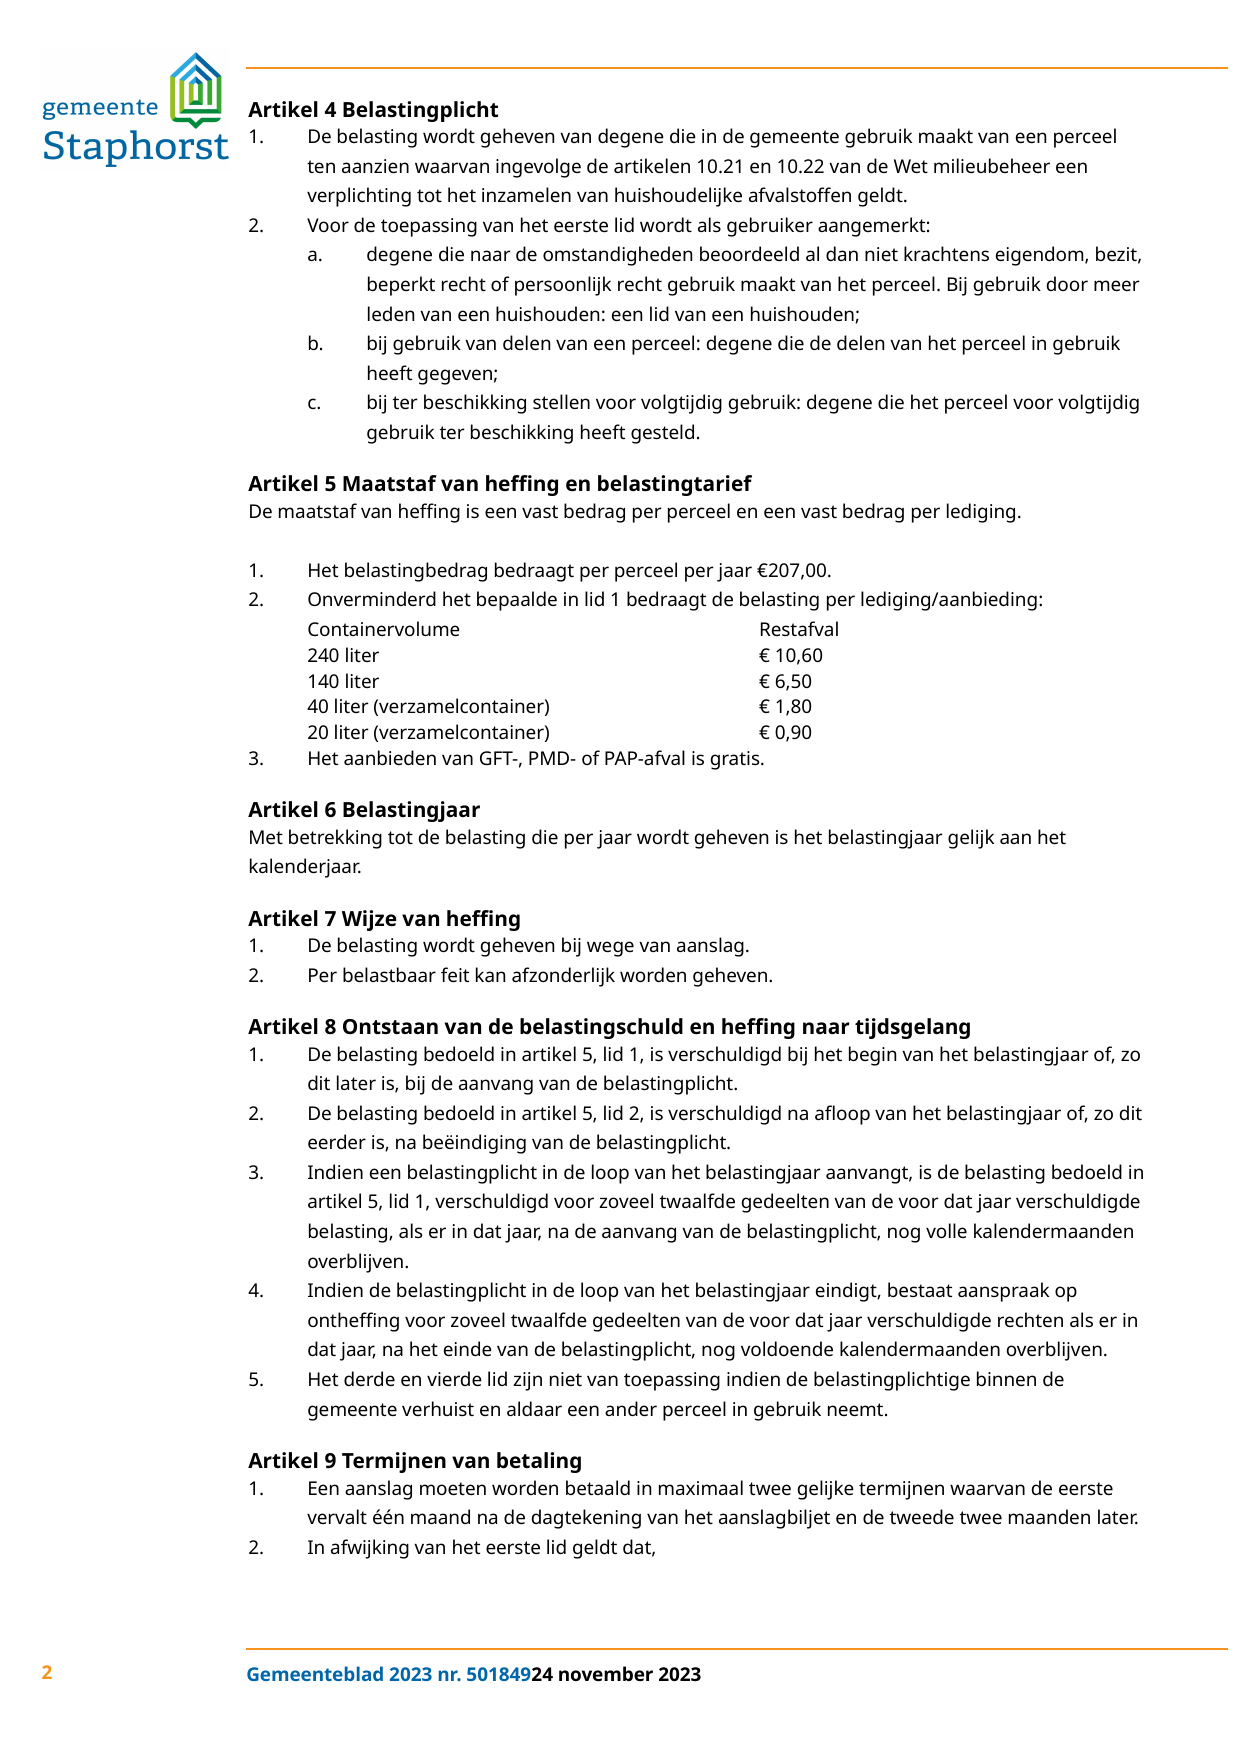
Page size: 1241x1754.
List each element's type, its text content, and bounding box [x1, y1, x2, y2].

text Artikel 9 Termijnen van betaling [248, 1446, 1152, 1475]
list De belasting bedoeld in artikel 5, lid 1, is verschuldigd bij het begin van het belastingjaar of, zo dit later is, bij de aanvang van de belastingplicht. [248, 1041, 1152, 1096]
text Artikel 7 Wijze van heffing [248, 904, 1152, 932]
table_header Restafval [759, 616, 1211, 642]
text Artikel 8 Ontstaan van de belastingschuld en heffing naar tijdsgelang [248, 1012, 1152, 1041]
picture [41, 47, 231, 172]
table_cell 40 liter (verzamelcontainer) [307, 694, 759, 719]
list Het belastingbedrag bedraagt per perceel per jaar €207,00. [248, 557, 1152, 583]
list Per belastbaar feit kan afzonderlijk worden geheven. [248, 962, 1152, 988]
table_cell 20 liter (verzamelcontainer) [307, 719, 759, 745]
text Met betrekking tot de belasting die per jaar wordt geheven is het belastingjaar gelijk aan het kalenderjaar. [248, 824, 1152, 879]
list bij gebruik van delen van een perceel: degene die de delen van het perceel in gebruik heeft gegeven; [307, 330, 1152, 386]
text Artikel 4 Belastingplicht [248, 95, 1152, 123]
list Voor de toepassing van het eerste lid wordt als gebruiker aangemerkt: [248, 212, 1152, 238]
table_cell € 10,60 [759, 642, 1211, 668]
table_cell 240 liter [307, 642, 759, 668]
table_cell € 1,80 [759, 694, 1211, 719]
table_header Containervolume [307, 616, 759, 642]
list degene die naar de omstandigheden beoordeeld al dan niet krachtens eigendom, bezit, beperkt recht of persoonlijk recht gebruik maakt van het perceel. Bij gebruik door meer leden van een huishouden: een lid van een huishouden; [307, 242, 1152, 326]
list bij ter beschikking stellen voor volgtijdig gebruik: degene die het perceel voor volgtijdig gebruik ter beschikking heeft gesteld. [307, 389, 1152, 445]
text Artikel 5 Maatstaf van heffing en belastingtarief [248, 469, 1152, 498]
list Het aanbieden van GFT-, PMD- of PAP-afval is gratis. [248, 745, 1152, 771]
list Het derde en vierde lid zijn niet van toepassing indien de belastingplichtige binnen de gemeente verhuist en aldaar een ander perceel in gebruik neemt. [248, 1366, 1152, 1422]
table_cell 140 liter [307, 668, 759, 693]
list De belasting bedoeld in artikel 5, lid 2, is verschuldigd na afloop van het belastingjaar of, zo dit eerder is, na beëindiging van de belastingplicht. [248, 1100, 1152, 1155]
list Onverminderd het bepaalde in lid 1 bedraagt de belasting per lediging/aanbieding: [248, 587, 1152, 612]
table_cell € 6,50 [759, 668, 1211, 693]
text De maatstaf van heffing is een vast bedrag per perceel en een vast bedrag per lediging. [248, 498, 1152, 524]
list Indien een belastingplicht in de loop van het belastingjaar aanvangt, is de belasting bedoeld in artikel 5, lid 1, verschuldigd voor zoveel twaalfde gedeelten van de voor dat jaar verschuldigde belasting, als er in dat jaar, na de aanvang van de belastingplicht, nog volle kalendermaanden overblijven. [248, 1159, 1152, 1274]
table_cell € 0,90 [759, 719, 1211, 745]
text Artikel 6 Belastingjaar [248, 796, 1152, 824]
list De belasting wordt geheven van degene die in de gemeente gebruik maakt van een perceel ten aanzien waarvan ingevolge de artikelen 10.21 en 10.22 van de Wet milieubeheer een verplichting tot het inzamelen van huishoudelijke afvalstoffen geldt. [248, 123, 1152, 208]
list De belasting wordt geheven bij wege van aanslag. [248, 932, 1152, 958]
list Een aanslag moeten worden betaald in maximaal twee gelijke termijnen waarvan de eerste vervalt één maand na de dagtekening van het aanslagbiljet en de tweede twee maanden later. [248, 1475, 1152, 1530]
list In afwijking van het eerste lid geldt dat, [248, 1534, 1152, 1559]
list Indien de belastingplicht in de loop van het belastingjaar eindigt, bestaat aanspraak op ontheffing voor zoveel twaalfde gedeelten van de voor dat jaar verschuldigde rechten als er in dat jaar, na het einde van de belastingplicht, nog voldoende kalendermaanden overblijven. [248, 1277, 1152, 1362]
